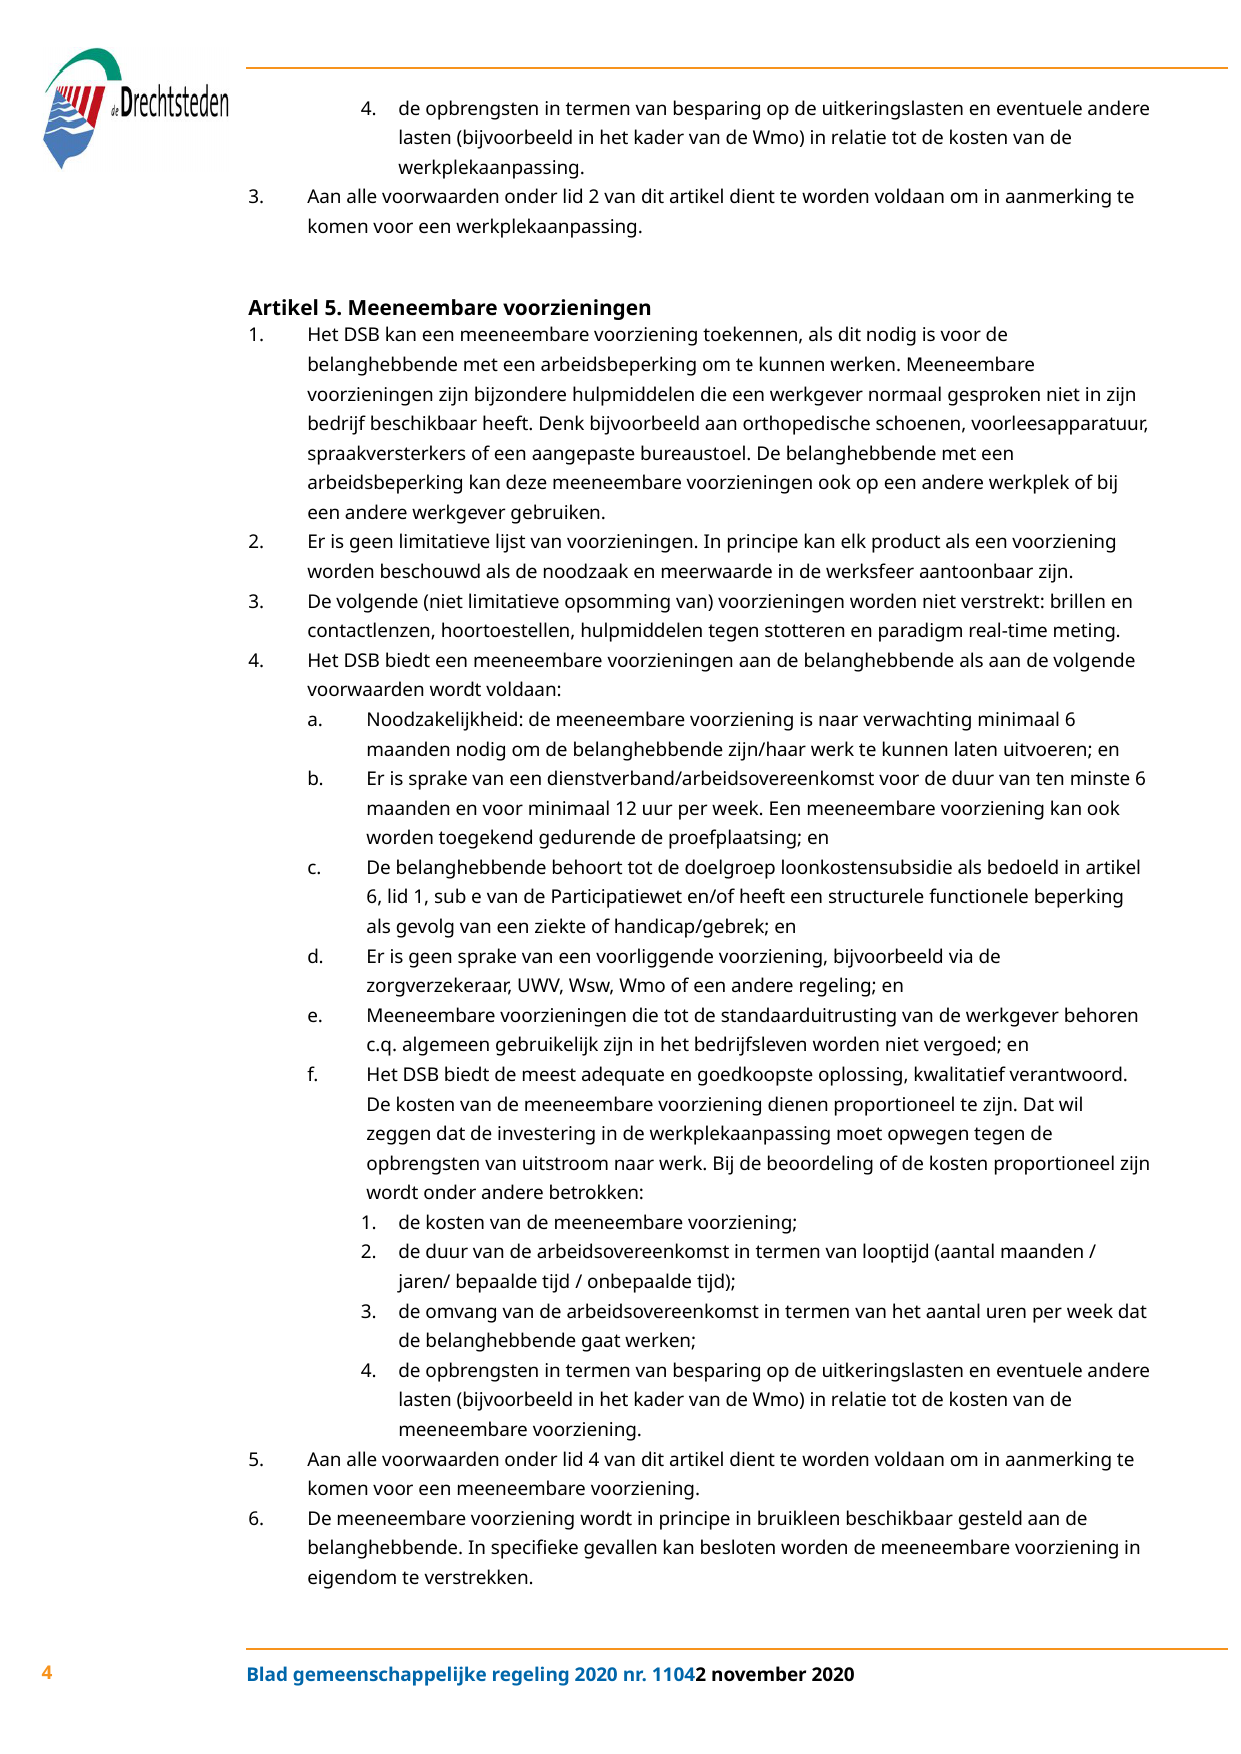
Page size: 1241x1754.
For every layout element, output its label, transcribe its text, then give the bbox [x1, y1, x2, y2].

list Het DSB biedt de meest adequate en goedkoopste oplossing, kwalitatief verantwoord. De kosten van de meeneembare voorziening dienen proportioneel te zijn. Dat wil zeggen dat de investering in de werkplekaanpassing moet opwegen tegen de opbrengsten van uitstroom naar werk. Bij de beoordeling of de kosten proportioneel zijn wordt onder andere betrokken: [307, 1061, 1152, 1205]
list De meeneembare voorziening wordt in principe in bruikleen beschikbaar gesteld aan de belanghebbende. In specifieke gevallen kan besloten worden de meeneembare voorziening in eigendom te verstrekken. [248, 1505, 1152, 1590]
list Er is geen sprake van een voorliggende voorziening, bijvoorbeeld via de zorgverzekeraar, UWV, Wsw, Wmo of een andere regeling; en [307, 943, 1152, 998]
list Aan alle voorwaarden onder lid 2 van dit artikel dient te worden voldaan om in aanmerking te komen voor een werkplekaanpassing. [248, 183, 1152, 239]
list De belanghebbende behoort tot de doelgroep loonkostensubsidie als bedoeld in artikel 6, lid 1, sub e van de Participatiewet en/of heeft een structurele functionele beperking als gevolg van een ziekte of handicap/gebrek; en [307, 854, 1152, 939]
list de omvang van de arbeidsovereenkomst in termen van het aantal uren per week dat de belanghebbende gaat werken; [361, 1298, 1152, 1353]
text Artikel 5. Meeneembare voorzieningen [248, 293, 1152, 322]
list Het DSB biedt een meeneembare voorzieningen aan de belanghebbende als aan de volgende voorwaarden wordt voldaan: [248, 647, 1152, 702]
list Aan alle voorwaarden onder lid 4 van dit artikel dient te worden voldaan om in aanmerking te komen voor een meeneembare voorziening. [248, 1446, 1152, 1501]
list Het DSB kan een meeneembare voorziening toekennen, als dit nodig is voor de belanghebbende met een arbeidsbeperking om te kunnen werken. Meeneembare voorzieningen zijn bijzondere hulpmiddelen die een werkgever normaal gesproken niet in zijn bedrijf beschikbaar heeft. Denk bijvoorbeeld aan orthopedische schoenen, voorleesapparatuur, spraakversterkers of een aangepaste bureaustoel. De belanghebbende met een arbeidsbeperking kan deze meeneembare voorzieningen ook op een andere werkplek of bij een andere werkgever gebruiken. [248, 322, 1152, 525]
list de opbrengsten in termen van besparing op de uitkeringslasten en eventuele andere lasten (bijvoorbeeld in het kader van de Wmo) in relatie tot de kosten van de meeneembare voorziening. [361, 1357, 1152, 1442]
list Meeneembare voorzieningen die tot de standaarduitrusting van de werkgever behoren c.q. algemeen gebruikelijk zijn in het bedrijfsleven worden niet vergoed; en [307, 1002, 1152, 1057]
list Er is sprake van een dienstverband/arbeidsovereenkomst voor de duur van ten minste 6 maanden en voor minimaal 12 uur per week. Een meeneembare voorziening kan ook worden toegekend gedurende de proefplaatsing; en [307, 765, 1152, 850]
list De volgende (niet limitatieve opsomming van) voorzieningen worden niet verstrekt: brillen en contactlenzen, hoortoestellen, hulpmiddelen tegen stotteren en paradigm real-time meting. [248, 588, 1152, 643]
list de duur van de arbeidsovereenkomst in termen van looptijd (aantal maanden / jaren/ bepaalde tijd / onbepaalde tijd); [361, 1239, 1152, 1294]
list Er is geen limitatieve lijst van voorzieningen. In principe kan elk product als een voorziening worden beschouwd als de noodzaak en meerwaarde in de werksfeer aantoonbaar zijn. [248, 529, 1152, 584]
list de opbrengsten in termen van besparing op de uitkeringslasten en eventuele andere lasten (bijvoorbeeld in het kader van de Wmo) in relatie tot de kosten van de werkplekaanpassing. [361, 95, 1152, 180]
list de kosten van de meeneembare voorziening; [361, 1209, 1152, 1235]
list Noodzakelijkheid: de meeneembare voorziening is naar verwachting minimaal 6 maanden nodig om de belanghebbende zijn/haar werk te kunnen laten uitvoeren; en [307, 706, 1152, 761]
picture [41, 47, 231, 172]
